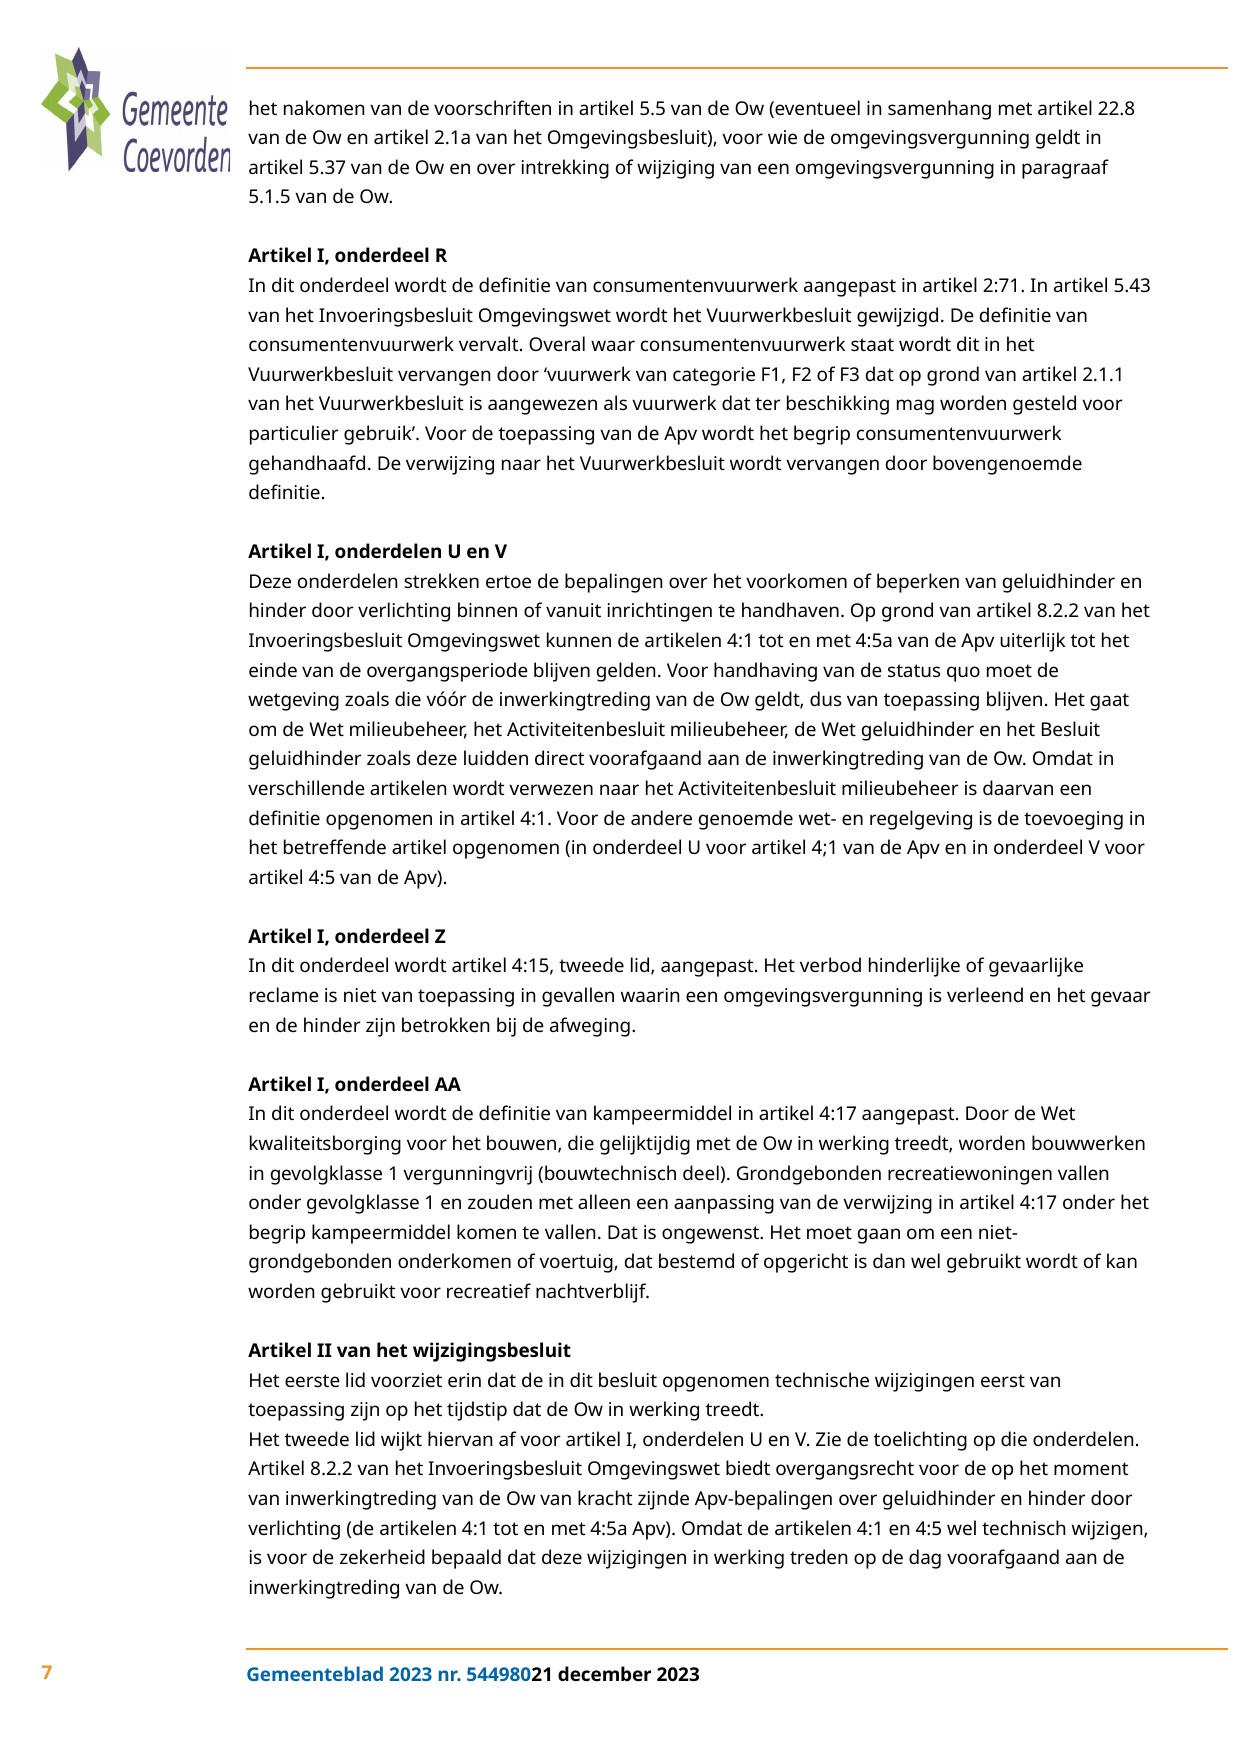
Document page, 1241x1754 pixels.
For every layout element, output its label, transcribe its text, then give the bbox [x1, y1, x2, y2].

text Artikel I, onderdelen U en V [248, 538, 1152, 564]
text Artikel 8.2.2 van het Invoeringsbesluit Omgevingswet biedt overgangsrecht voor de op het moment van inwerkingtreding van de Ow van kracht zijnde Apv-bepalingen over geluidhinder en hinder door verlichting (de artikelen 4:1 tot en met 4:5a Apv). Omdat de artikelen 4:1 en 4:5 wel technisch wijzigen, is voor de zekerheid bepaald dat deze wijzigingen in werking treden op de dag voorafgaand aan de inwerkingtreding van de Ow. [248, 1456, 1152, 1600]
text Artikel II van het wijzigingsbesluit [248, 1337, 1152, 1363]
text Artikel I, onderdeel AA [248, 1071, 1152, 1097]
picture [41, 47, 231, 172]
text het nakomen van de voorschriften in artikel 5.5 van de Ow (eventueel in samenhang met artikel 22.8 van de Ow en artikel 2.1a van het Omgevingsbesluit), voor wie de omgevingsvergunning geldt in artikel 5.37 van de Ow en over intrekking of wijziging van een omgevingsvergunning in paragraaf 5.1.5 van de Ow. [248, 95, 1152, 209]
text In dit onderdeel wordt artikel 4:15, tweede lid, aangepast. Het verbod hinderlijke of gevaarlijke reclame is niet van toepassing in gevallen waarin een omgevingsvergunning is verleend en het gevaar en de hinder zijn betrokken bij de afweging. [248, 953, 1152, 1038]
text In dit onderdeel wordt de definitie van kampeermiddel in artikel 4:17 aangepast. Door de Wet kwaliteitsborging voor het bouwen, die gelijktijdig met de Ow in werking treedt, worden bouwwerken in gevolgklasse 1 vergunningvrij (bouwtechnisch deel). Grondgebonden recreatiewoningen vallen onder gevolgklasse 1 en zouden met alleen een aanpassing van de verwijzing in artikel 4:17 onder het begrip kampeermiddel komen te vallen. Dat is ongewenst. Het moet gaan om een niet-grondgebonden onderkomen of voertuig, dat bestemd of opgericht is dan wel gebruikt wordt of kan worden gebruikt voor recreatief nachtverblijf. [248, 1101, 1152, 1304]
text Het eerste lid voorziet erin dat de in dit besluit opgenomen technische wijzigingen eerst van toepassing zijn op het tijdstip dat de Ow in werking treedt. [248, 1367, 1152, 1422]
text In dit onderdeel wordt de definitie van consumentenvuurwerk aangepast in artikel 2:71. In artikel 5.43 van het Invoeringsbesluit Omgevingswet wordt het Vuurwerkbesluit gewijzigd. De definitie van consumentenvuurwerk vervalt. Overal waar consumentenvuurwerk staat wordt dit in het Vuurwerkbesluit vervangen door ‘vuurwerk van categorie F1, F2 of F3 dat op grond van artikel 2.1.1 van het Vuurwerkbesluit is aangewezen als vuurwerk dat ter beschikking mag worden gesteld voor particulier gebruik’. Voor de toepassing van de Apv wordt het begrip consumentenvuurwerk gehandhaafd. De verwijzing naar het Vuurwerkbesluit wordt vervangen door bovengenoemde definitie. [248, 272, 1152, 505]
text Artikel I, onderdeel R [248, 243, 1152, 268]
text Artikel I, onderdeel Z [248, 923, 1152, 949]
text Het tweede lid wijkt hiervan af voor artikel I, onderdelen U en V. Zie de toelichting op die onderdelen. [248, 1426, 1152, 1452]
text Deze onderdelen strekken ertoe de bepalingen over het voorkomen of beperken van geluidhinder en hinder door verlichting binnen of vanuit inrichtingen te handhaven. Op grond van artikel 8.2.2 van het Invoeringsbesluit Omgevingswet kunnen de artikelen 4:1 tot en met 4:5a van de Apv uiterlijk tot het einde van de overgangsperiode blijven gelden. Voor handhaving van de status quo moet de wetgeving zoals die vóór de inwerkingtreding van de Ow geldt, dus van toepassing blijven. Het gaat om de Wet milieubeheer, het Activiteitenbesluit milieubeheer, de Wet geluidhinder en het Besluit geluidhinder zoals deze luidden direct voorafgaand aan de inwerkingtreding van de Ow. Omdat in verschillende artikelen wordt verwezen naar het Activiteitenbesluit milieubeheer is daarvan een definitie opgenomen in artikel 4:1. Voor de andere genoemde wet- en regelgeving is de toevoeging in het betreffende artikel opgenomen (in onderdeel U voor artikel 4;1 van de Apv en in onderdeel V voor artikel 4:5 van de Apv). [248, 568, 1152, 890]
